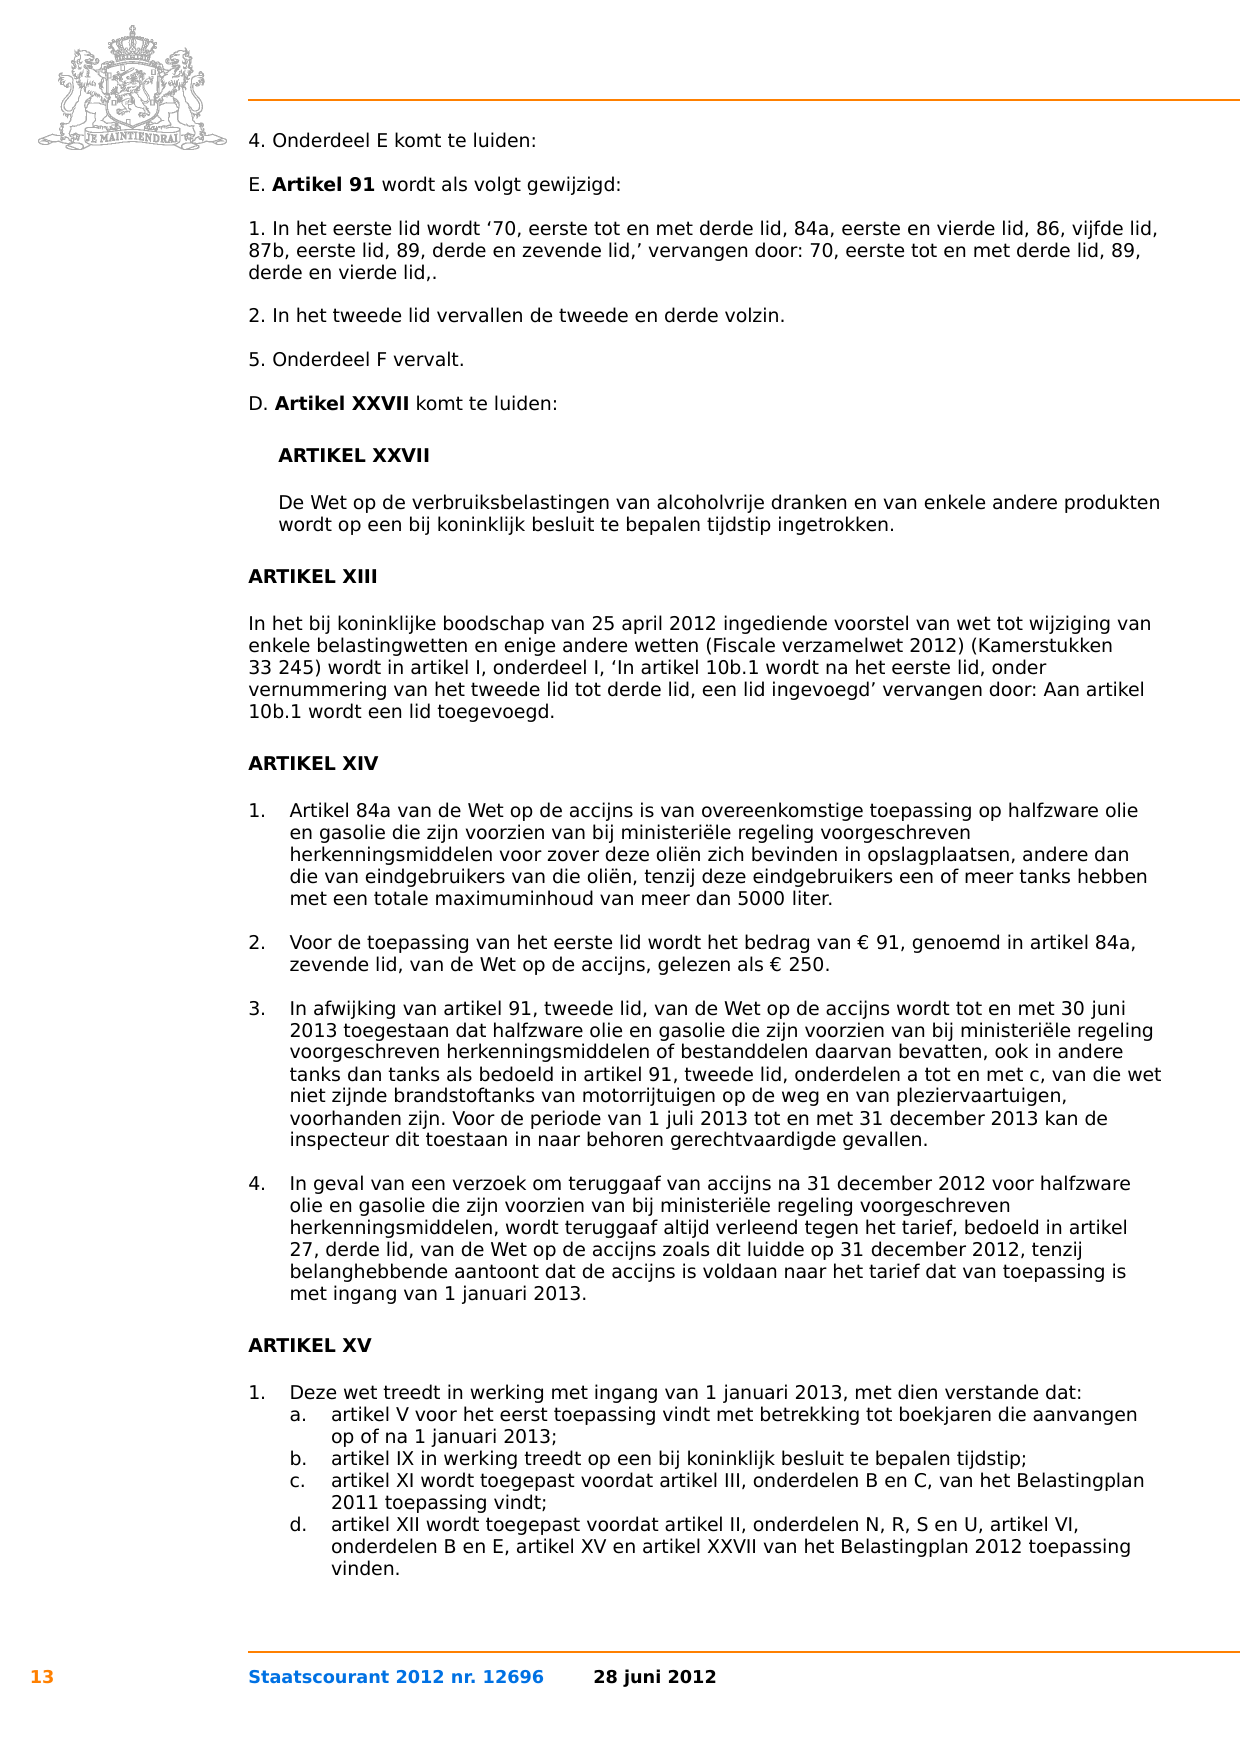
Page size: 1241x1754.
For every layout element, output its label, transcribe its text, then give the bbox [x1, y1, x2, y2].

text De Wet op de verbruiksbelastingen van alcoholvrije dranken en van enkele andere produkten wordt op een bij koninklijk besluit te bepalen tijdstip ingetrokken. [278, 492, 1163, 536]
subtitle ARTIKEL XIV [248, 753, 1163, 775]
text 1. In het eerste lid wordt ‘70, eerste tot en met derde lid, 84a, eerste en vierde lid, 86, vijfde lid, 87b, eerste lid, 89, derde en zevende lid,’ vervangen door: 70, eerste tot en met derde lid, 89, derde en vierde lid,. [248, 218, 1163, 283]
text 4. Onderdeel E komt te luiden: [248, 130, 1163, 152]
text 2. Voor de toepassing van het eerste lid wordt het bedrag van € 91, genoemd in artikel 84a, zevende lid, van de Wet op de accijns, gelezen als € 250. [248, 932, 1163, 976]
text d. artikel XII wordt toegepast voordat artikel II, onderdelen N, R, S en U, artikel VI, onderdelen B en E, artikel XV en artikel XXVII van het Belastingplan 2012 toepassing vinden. [289, 1514, 1163, 1580]
text 5. Onderdeel F vervalt. [248, 349, 1163, 371]
text a. artikel V voor het eerst toepassing vindt met betrekking tot boekjaren die aanvangen op of na 1 januari 2013; [289, 1404, 1163, 1448]
text E. Artikel 91 wordt als volgt gewijzigd: [248, 174, 1163, 196]
text 4. In geval van een verzoek om teruggaaf van accijns na 31 december 2012 voor halfzware olie en gasolie die zijn voorzien van bij ministeriële regeling voorgeschreven herkenningsmiddelen, wordt teruggaaf altijd verleend tegen het tarief, bedoeld in artikel 27, derde lid, van de Wet op de accijns zoals dit luidde op 31 december 2012, tenzij belanghebbende aantoont dat de accijns is voldaan naar het tarief dat van toepassing is met ingang van 1 januari 2013. [248, 1173, 1163, 1305]
subtitle ARTIKEL XXVII [278, 445, 1163, 467]
text 3. In afwijking van artikel 91, tweede lid, van de Wet op de accijns wordt tot en met 30 juni 2013 toegestaan dat halfzware olie en gasolie die zijn voorzien van bij ministeriële regeling voorgeschreven herkenningsmiddelen of bestanddelen daarvan bevatten, ook in andere tanks dan tanks als bedoeld in artikel 91, tweede lid, onderdelen a tot en met c, van die wet niet zijnde brandstoftanks van motorrijtuigen op de weg en van pleziervaartuigen, voorhanden zijn. Voor de periode van 1 juli 2013 tot en met 31 december 2013 kan de inspecteur dit toestaan in naar behoren gerechtvaardigde gevallen. [248, 997, 1163, 1151]
text 1. Artikel 84a van de Wet op de accijns is van overeenkomstige toepassing op halfzware olie en gasolie die zijn voorzien van bij ministeriële regeling voorgeschreven herkenningsmiddelen voor zover deze oliën zich bevinden in opslagplaatsen, andere dan die van eindgebruikers van die oliën, tenzij deze eindgebruikers een of meer tanks hebben met een totale maximuminhoud van meer dan 5000 liter. [248, 800, 1163, 910]
subtitle ARTIKEL XV [248, 1335, 1163, 1357]
text 1. Deze wet treedt in werking met ingang van 1 januari 2013, met dien verstande dat: [248, 1382, 1163, 1404]
text b. artikel IX in werking treedt op een bij koninklijk besluit te bepalen tijdstip; [289, 1448, 1163, 1470]
picture [38, 25, 227, 150]
text D. Artikel XXVII komt te luiden: [248, 393, 1163, 415]
subtitle ARTIKEL XIII [248, 566, 1163, 588]
text c. artikel XI wordt toegepast voordat artikel III, onderdelen B en C, van het Belastingplan 2011 toepassing vindt; [289, 1470, 1163, 1514]
text In het bij koninklijke boodschap van 25 april 2012 ingediende voorstel van wet tot wijziging van enkele belastingwetten en enige andere wetten (Fiscale verzamelwet 2012) (Kamerstukken 33 245) wordt in artikel I, onderdeel I, ‘In artikel 10b.1 wordt na het eerste lid, onder vernummering van het tweede lid tot derde lid, een lid ingevoegd’ vervangen door: Aan artikel 10b.1 wordt een lid toegevoegd. [248, 613, 1163, 723]
text 2. In het tweede lid vervallen de tweede en derde volzin. [248, 305, 1163, 327]
